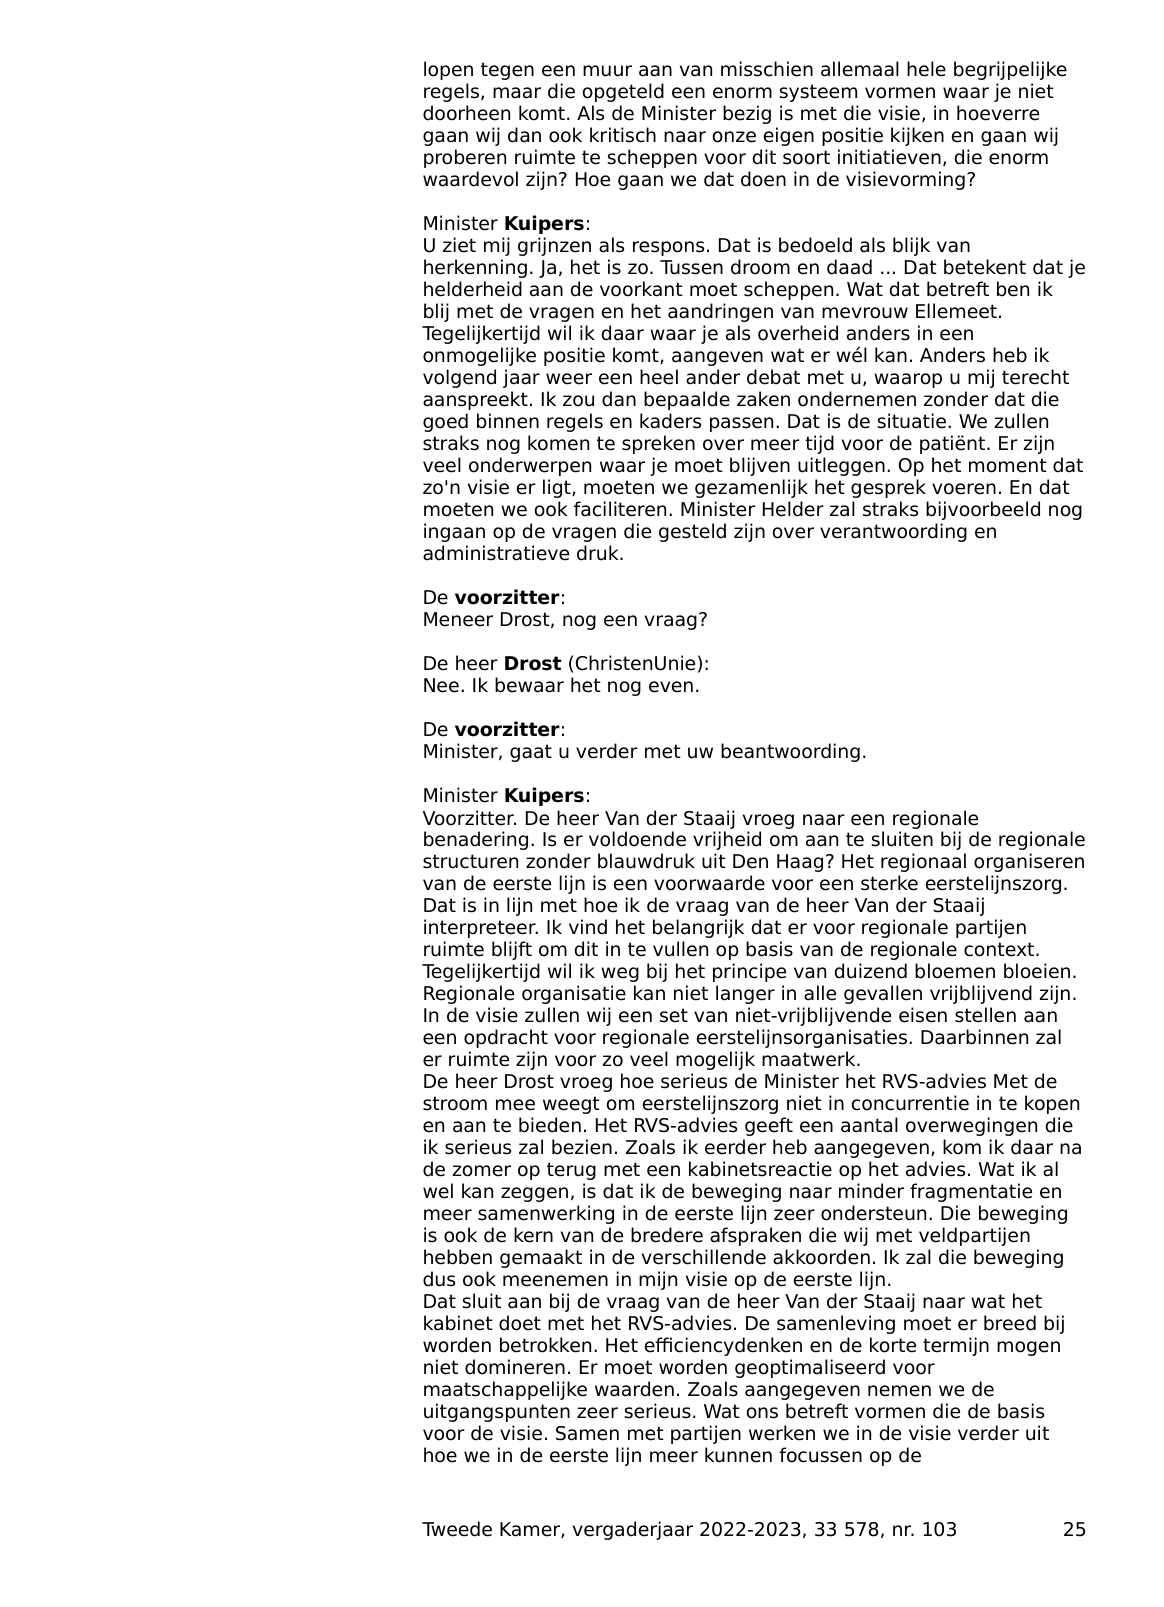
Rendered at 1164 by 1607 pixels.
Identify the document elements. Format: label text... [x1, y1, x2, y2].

text Minister Kuipers: [422, 213, 1087, 235]
text De voorzitter: [422, 587, 1087, 609]
text Minister, gaat u verder met uw beantwoording. [422, 741, 1087, 763]
text De heer Drost (ChristenUnie): [422, 653, 1087, 675]
text Nee. Ik bewaar het nog even. [422, 675, 1087, 697]
text Voorzitter. De heer Van der Staaij vroeg naar een regionale benadering. Is er voldoende vrijheid om aan te sluiten bij de regionale structuren zonder blauwdruk uit Den Haag? Het regionaal organiseren van de eerste lijn is een voorwaarde voor een sterke eerstelijnszorg. Dat is in lijn met hoe ik de vraag van de heer Van der Staaij interpreteer. Ik vind het belangrijk dat er voor regionale partijen ruimte blijft om dit in te vullen op basis van de regionale context. Tegelijkertijd wil ik weg bij het principe van duizend bloemen bloeien. Regionale organisatie kan niet langer in alle gevallen vrijblijvend zijn. In de visie zullen wij een set van niet-vrijblijvende eisen stellen aan een opdracht voor regionale eerstelijnsorganisaties. Daarbinnen zal er ruimte zijn voor zo veel mogelijk maatwerk. [422, 807, 1087, 1071]
text U ziet mij grijnzen als respons. Dat is bedoeld als blijk van herkenning. Ja, het is zo. Tussen droom en daad ... Dat betekent dat je helderheid aan de voorkant moet scheppen. Wat dat betreft ben ik blij met de vragen en het aandringen van mevrouw Ellemeet. Tegelijkertijd wil ik daar waar je als overheid anders in een onmogelijke positie komt, aangeven wat er wél kan. Anders heb ik volgend jaar weer een heel ander debat met u, waarop u mij terecht aanspreekt. Ik zou dan bepaalde zaken ondernemen zonder dat die goed binnen regels en kaders passen. Dat is de situatie. We zullen straks nog komen te spreken over meer tijd voor de patiënt. Er zijn veel onderwerpen waar je moet blijven uitleggen. Op het moment dat zo'n visie er ligt, moeten we gezamenlijk het gesprek voeren. En dat moeten we ook faciliteren. Minister Helder zal straks bijvoorbeeld nog ingaan op de vragen die gesteld zijn over verantwoording en administratieve druk. [422, 235, 1087, 565]
text lopen tegen een muur aan van misschien allemaal hele begrijpelijke regels, maar die opgeteld een enorm systeem vormen waar je niet doorheen komt. Als de Minister bezig is met die visie, in hoeverre gaan wij dan ook kritisch naar onze eigen positie kijken en gaan wij proberen ruimte te scheppen voor dit soort initiatieven, die enorm waardevol zijn? Hoe gaan we dat doen in de visievorming? [422, 59, 1087, 191]
text De voorzitter: [422, 719, 1087, 741]
text Minister Kuipers: [422, 785, 1087, 807]
text De heer Drost vroeg hoe serieus de Minister het RVS-advies Met de stroom mee weegt om eerstelijnszorg niet in concurrentie in te kopen en aan te bieden. Het RVS-advies geeft een aantal overwegingen die ik serieus zal bezien. Zoals ik eerder heb aangegeven, kom ik daar na de zomer op terug met een kabinetsreactie op het advies. Wat ik al wel kan zeggen, is dat ik de beweging naar minder fragmentatie en meer samenwerking in de eerste lijn zeer ondersteun. Die beweging is ook de kern van de bredere afspraken die wij met veldpartijen hebben gemaakt in de verschillende akkoorden. Ik zal die beweging dus ook meenemen in mijn visie op de eerste lijn. [422, 1071, 1087, 1291]
text Meneer Drost, nog een vraag? [422, 609, 1087, 631]
text Dat sluit aan bij de vraag van de heer Van der Staaij naar wat het kabinet doet met het RVS-advies. De samenleving moet er breed bij worden betrokken. Het efficiencydenken en de korte termijn mogen niet domineren. Er moet worden geoptimaliseerd voor maatschappelijke waarden. Zoals aangegeven nemen we de uitgangspunten zeer serieus. Wat ons betreft vormen die de basis voor de visie. Samen met partijen werken we in de visie verder uit hoe we in de eerste lijn meer kunnen focussen op de [422, 1291, 1087, 1467]
